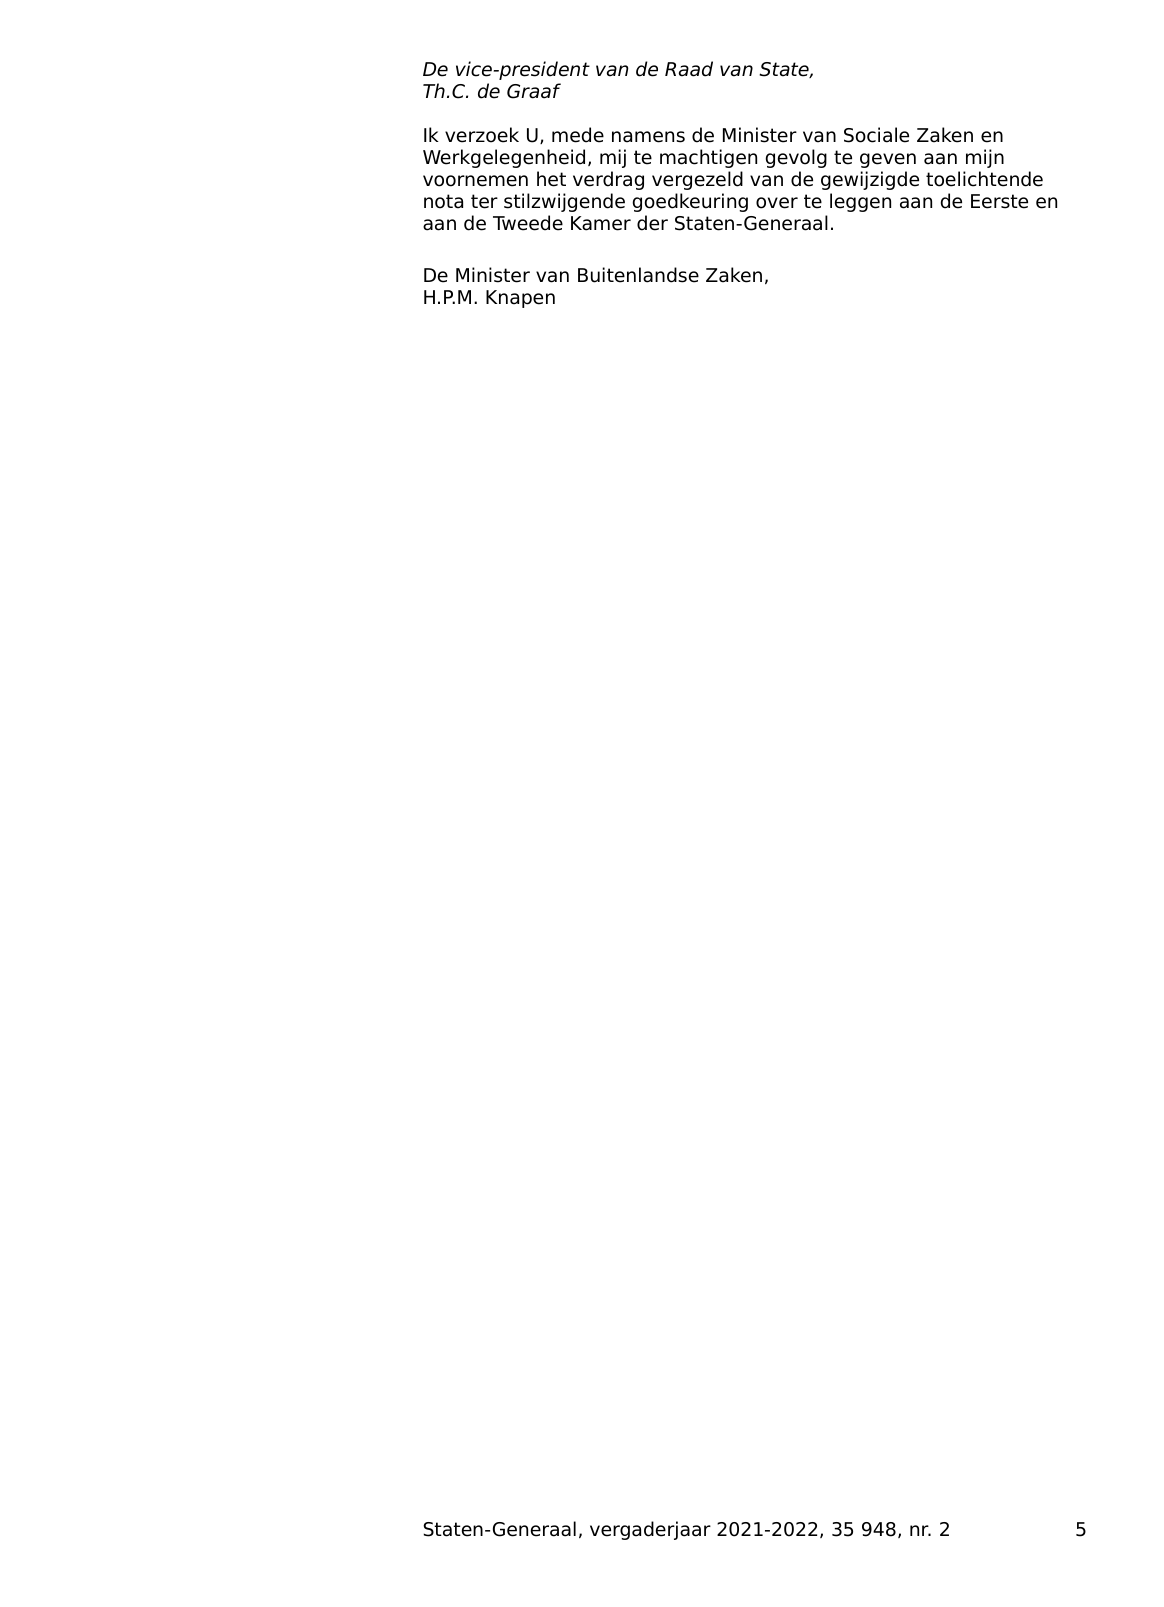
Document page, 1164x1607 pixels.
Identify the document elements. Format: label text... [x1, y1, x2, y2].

text Th.C. de Graaf [422, 81, 1087, 103]
text Ik verzoek U, mede namens de Minister van Sociale Zaken en Werkgelegenheid, mij te machtigen gevolg te geven aan mijn voornemen het verdrag vergezeld van de gewijzigde toelichtende nota ter stilzwijgende goedkeuring over te leggen aan de Eerste en aan de Tweede Kamer der Staten-Generaal. [422, 125, 1087, 235]
text De Minister van Buitenlandse Zaken, H.P.M. Knapen [422, 265, 1087, 309]
text De vice-president van de Raad van State, [422, 59, 1087, 81]
